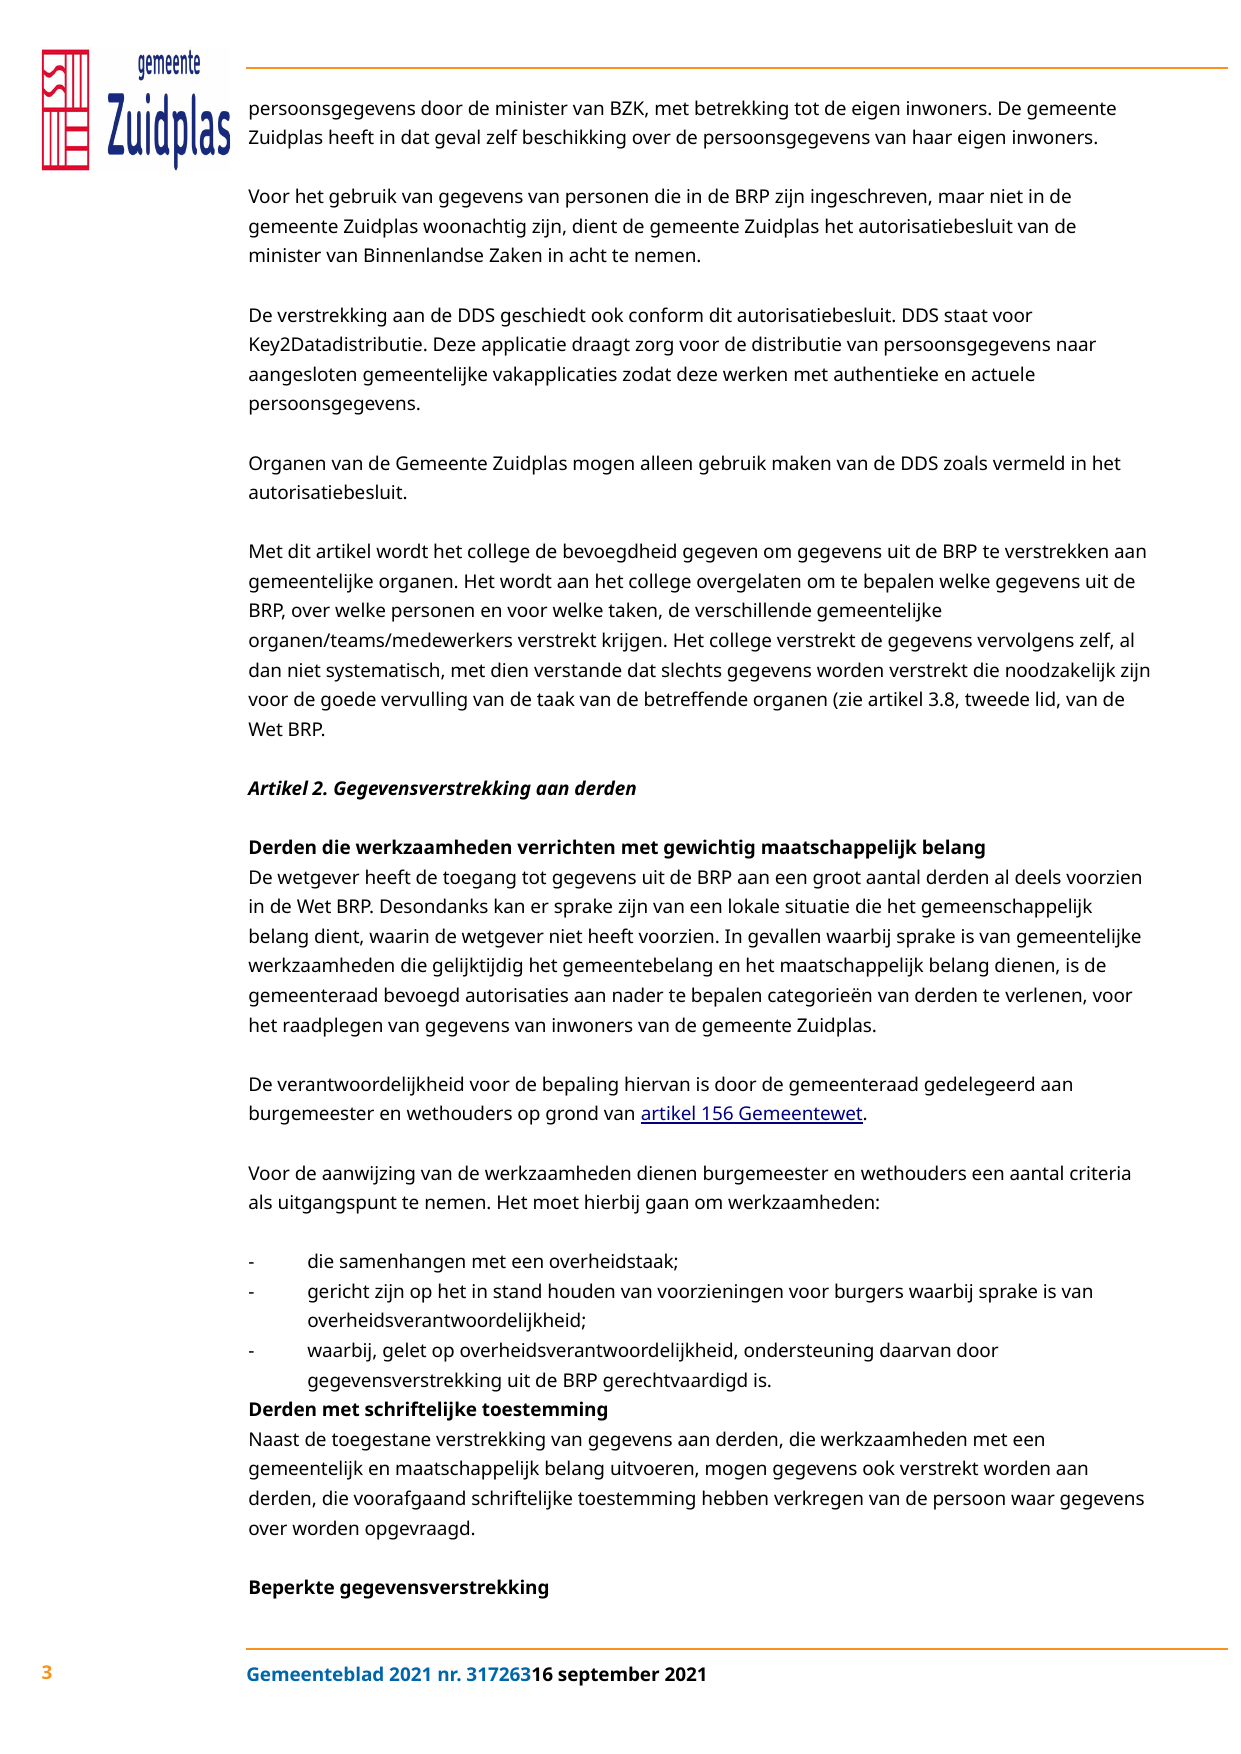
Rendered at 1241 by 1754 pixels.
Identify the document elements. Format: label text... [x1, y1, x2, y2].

list waarbij, gelet op overheidsverantwoordelijkheid, ondersteuning daarvan door gegevensverstrekking uit de BRP gerechtvaardigd is. [248, 1337, 1152, 1393]
text Naast de toegestane verstrekking van gegevens aan derden, die werkzaamheden met een gemeentelijk en maatschappelijk belang uitvoeren, mogen gegevens ook verstrekt worden aan derden, die voorafgaand schriftelijke toestemming hebben verkregen van de persoon waar gegevens over worden opgevraagd. [248, 1426, 1152, 1541]
text Voor de aanwijzing van de werkzaamheden dienen burgemeester en wethouders een aantal criteria als uitgangspunt te nemen. Het moet hierbij gaan om werkzaamheden: [248, 1160, 1152, 1215]
text Derden die werkzaamheden verrichten met gewichtig maatschappelijk belang [248, 834, 1152, 860]
text Met dit artikel wordt het college de bevoegdheid gegeven om gegevens uit de BRP te verstrekken aan gemeentelijke organen. Het wordt aan het college overgelaten om te bepalen welke gegevens uit de BRP, over welke personen en voor welke taken, de verschillende gemeentelijke organen/teams/medewerkers verstrekt krijgen. Het college verstrekt de gegevens vervolgens zelf, al dan niet systematisch, met dien verstande dat slechts gegevens worden verstrekt die noodzakelijk zijn voor de goede vervulling van de taak van de betreffende organen (zie artikel 3.8, tweede lid, van de Wet BRP. [248, 538, 1152, 742]
text De wetgever heeft de toegang tot gegevens uit de BRP aan een groot aantal derden al deels voorzien in de Wet BRP. Desondanks kan er sprake zijn van een lokale situatie die het gemeenschappelijk belang dient, waarin de wetgever niet heeft voorzien. In gevallen waarbij sprake is van gemeentelijke werkzaamheden die gelijktijdig het gemeentebelang en het maatschappelijk belang dienen, is de gemeenteraad bevoegd autorisaties aan nader te bepalen categorieën van derden te verlenen, voor het raadplegen van gegevens van inwoners van de gemeente Zuidplas. [248, 864, 1152, 1038]
text Voor het gebruik van gegevens van personen die in de BRP zijn ingeschreven, maar niet in de gemeente Zuidplas woonachtig zijn, dient de gemeente Zuidplas het autorisatiebesluit van de minister van Binnenlandse Zaken in acht te nemen. [248, 183, 1152, 268]
text Beperkte gegevensverstrekking [248, 1574, 1152, 1600]
text Derden met schriftelijke toestemming [248, 1396, 1152, 1422]
text persoonsgegevens door de minister van BZK, met betrekking tot de eigen inwoners. De gemeente Zuidplas heeft in dat geval zelf beschikking over de persoonsgegevens van haar eigen inwoners. [248, 95, 1152, 150]
text Organen van de Gemeente Zuidplas mogen alleen gebruik maken van de DDS zoals vermeld in het autorisatiebesluit. [248, 450, 1152, 505]
picture [41, 47, 231, 172]
text De verantwoordelijkheid voor de bepaling hiervan is door de gemeenteraad gedelegeerd aan burgemeester en wethouders op grond van artikel 156 Gemeentewet. [248, 1071, 1152, 1126]
text Artikel 2. Gegevensverstrekking aan derden [248, 775, 1152, 801]
list die samenhangen met een overheidstaak; [248, 1248, 1152, 1274]
text De verstrekking aan de DDS geschiedt ook conform dit autorisatiebesluit. DDS staat voor Key2Datadistributie. Deze applicatie draagt zorg voor de distributie van persoonsgegevens naar aangesloten gemeentelijke vakapplicaties zodat deze werken met authentieke en actuele persoonsgegevens. [248, 302, 1152, 416]
list gericht zijn op het in stand houden van voorzieningen voor burgers waarbij sprake is van overheidsverantwoordelijkheid; [248, 1278, 1152, 1333]
